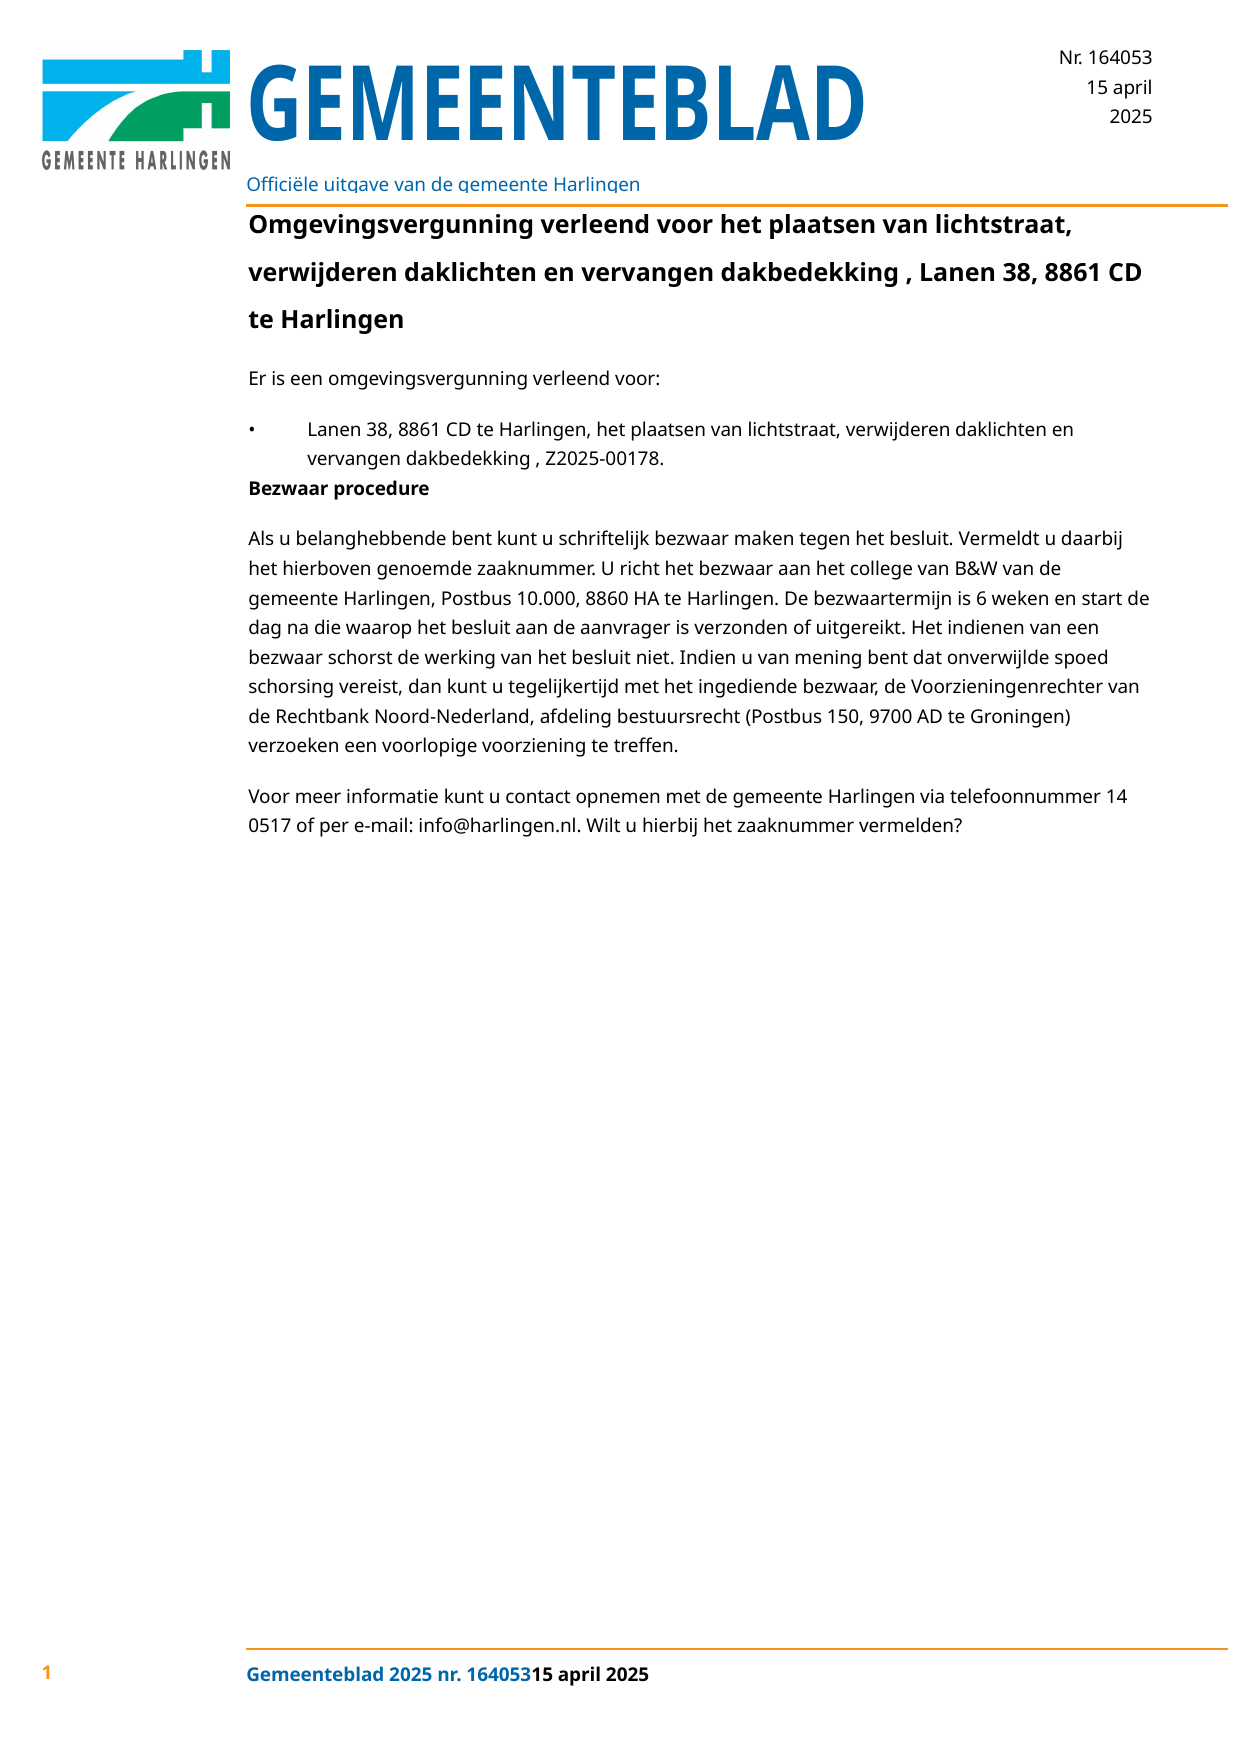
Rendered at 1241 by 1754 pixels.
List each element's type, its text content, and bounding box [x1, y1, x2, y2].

text Voor meer informatie kunt u contact opnemen met de gemeente Harlingen via telefoonnummer 14 0517 of per e-mail: info@harlingen.nl. Wilt u hierbij het zaaknummer vermelden? [248, 783, 1152, 838]
text Er is een omgevingsvergunning verleend voor: [248, 366, 1152, 391]
list Lanen 38, 8861 CD te Harlingen, het plaatsen van lichtstraat, verwijderen daklichten en vervangen dakbedekking , Z2025-00178. [248, 416, 1152, 471]
picture [41, 47, 231, 172]
text Als u belanghebbende bent kunt u schriftelijk bezwaar maken tegen het besluit. Vermeldt u daarbij het hierboven genoemde zaaknummer. U richt het bezwaar aan het college van B&W van de gemeente Harlingen, Postbus 10.000, 8860 HA te Harlingen. De bezwaartermijn is 6 weken en start de dag na die waarop het besluit aan de aanvrager is verzonden of uitgereikt. Het indienen van een bezwaar schorst de werking van het besluit niet. Indien u van mening bent dat onverwijlde spoed schorsing vereist, dan kunt u tegelijkertijd met het ingediende bezwaar, de Voorzieningenrechter van de Rechtbank Noord-Nederland, afdeling bestuursrecht (Postbus 150, 9700 AD te Groningen) verzoeken een voorlopige voorziening te treffen. [248, 526, 1152, 758]
text Omgevingsvergunning verleend voor het plaatsen van lichtstraat, verwijderen daklichten en vervangen dakbedekking , Lanen 38, 8861 CD te Harlingen [248, 207, 1152, 336]
text Bezwaar procedure [248, 475, 1152, 501]
